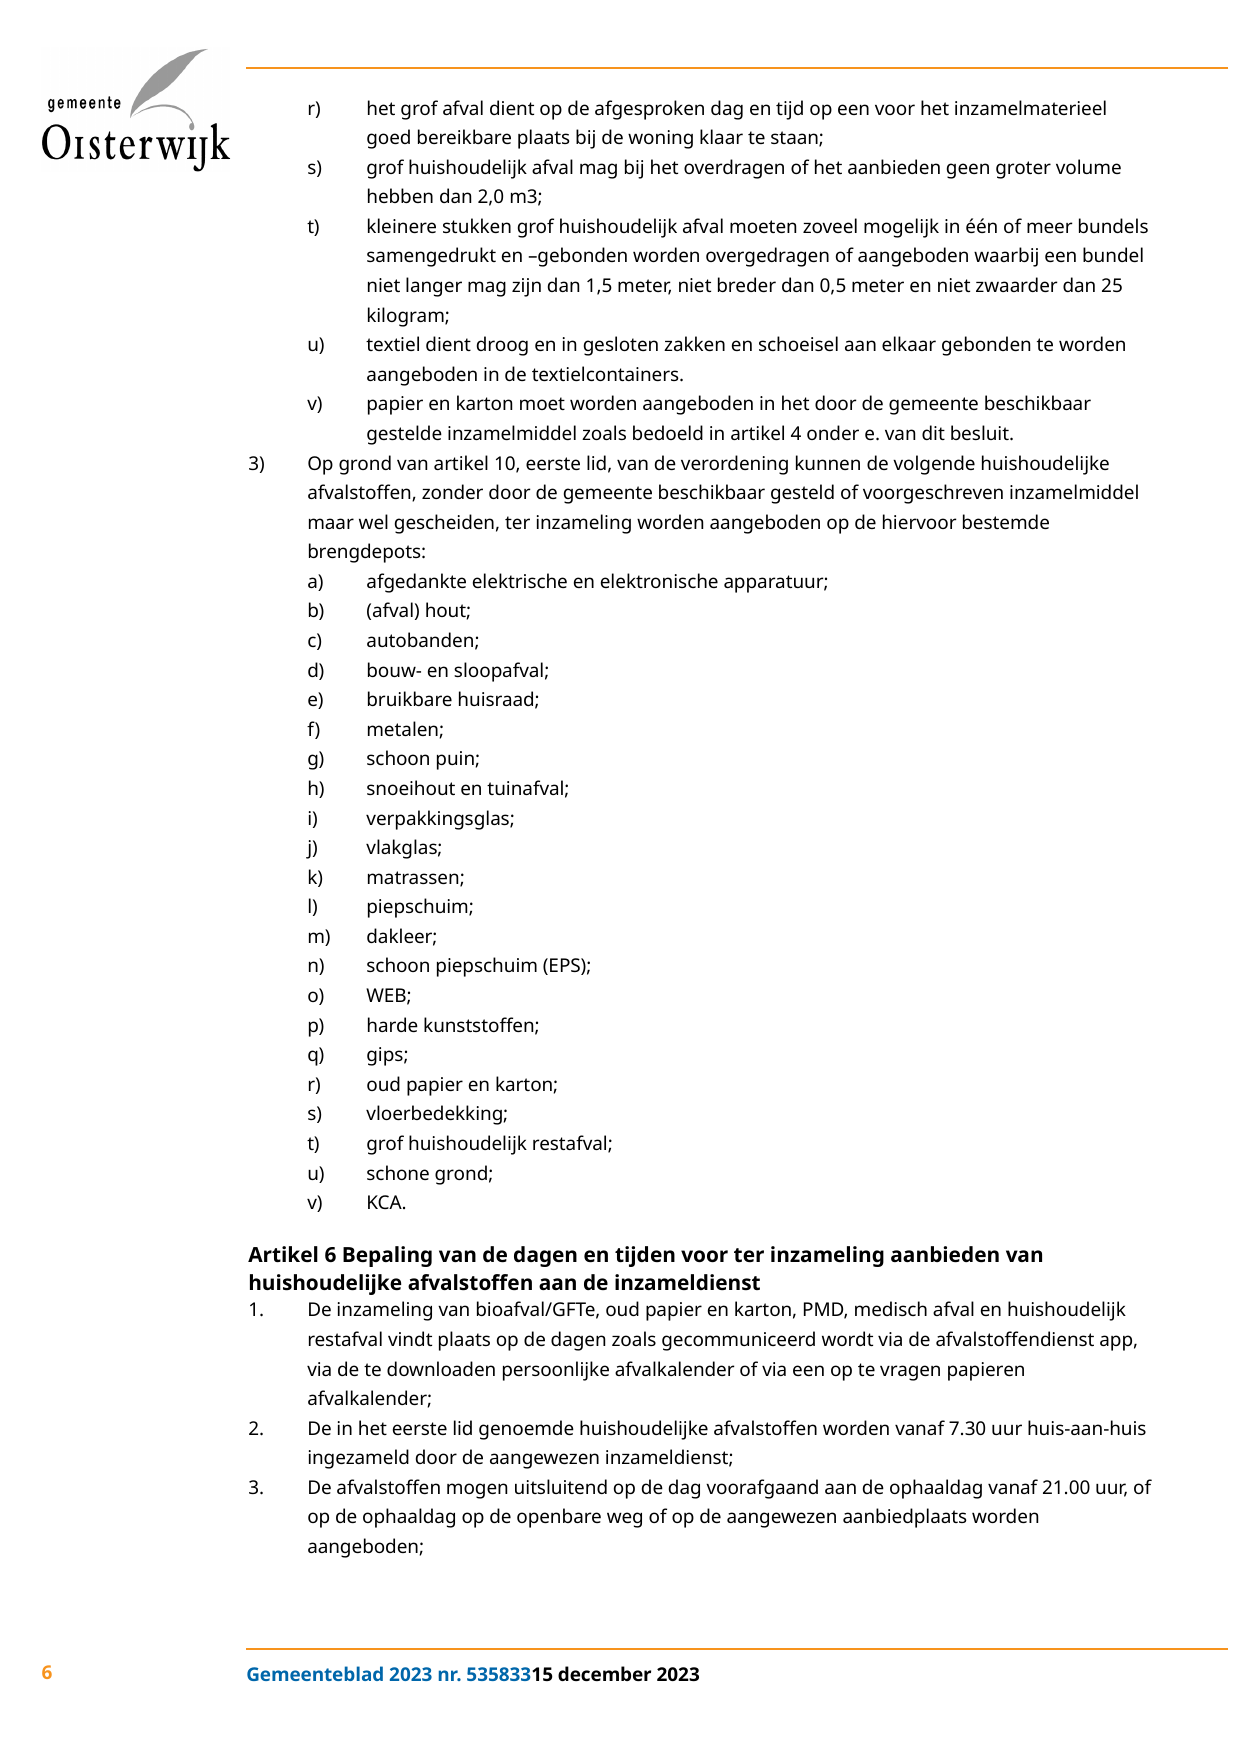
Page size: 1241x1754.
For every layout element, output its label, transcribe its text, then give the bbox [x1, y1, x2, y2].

list papier en karton moet worden aangeboden in het door de gemeente beschikbaar gestelde inzamelmiddel zoals bedoeld in artikel 4 onder e. van dit besluit. [307, 391, 1152, 446]
list bouw- en sloopafval; [307, 657, 1152, 683]
list WEB; [307, 982, 1152, 1008]
list matrassen; [307, 864, 1152, 890]
list De inzameling van bioafval/GFTe, oud papier en karton, PMD, medisch afval en huishoudelijk restafval vindt plaats op de dagen zoals gecommuniceerd wordt via de afvalstoffendienst app, via de te downloaden persoonlijke afvalkalender of via een op te vragen papieren afvalkalender; [248, 1297, 1152, 1411]
list piepschuim; [307, 893, 1152, 919]
list De afvalstoffen mogen uitsluitend op de dag voorafgaand aan de ophaaldag vanaf 21.00 uur, of op de ophaaldag op de openbare weg of op de aangewezen aanbiedplaats worden aangeboden; [248, 1474, 1152, 1559]
list schoon piepschuim (EPS); [307, 953, 1152, 978]
list schoon puin; [307, 746, 1152, 771]
picture [41, 47, 231, 172]
list verpakkingsglas; [307, 805, 1152, 831]
list autobanden; [307, 627, 1152, 653]
list metalen; [307, 716, 1152, 742]
list oud papier en karton; [307, 1071, 1152, 1097]
list kleinere stukken grof huishoudelijk afval moeten zoveel mogelijk in één of meer bundels samengedrukt en –gebonden worden overgedragen of aangeboden waarbij een bundel niet langer mag zijn dan 1,5 meter, niet breder dan 0,5 meter en niet zwaarder dan 25 kilogram; [307, 213, 1152, 328]
list harde kunststoffen; [307, 1012, 1152, 1038]
list grof huishoudelijk afval mag bij het overdragen of het aanbieden geen groter volume hebben dan 2,0 m3; [307, 154, 1152, 209]
list het grof afval dient op de afgesproken dag en tijd op een voor het inzamelmaterieel goed bereikbare plaats bij de woning klaar te staan; [307, 95, 1152, 150]
list vloerbedekking; [307, 1101, 1152, 1126]
list KCA. [307, 1189, 1152, 1215]
list schone grond; [307, 1160, 1152, 1186]
list textiel dient droog en in gesloten zakken en schoeisel aan elkaar gebonden te worden aangeboden in de textielcontainers. [307, 331, 1152, 387]
list bruikbare huisraad; [307, 686, 1152, 712]
list vlakglas; [307, 834, 1152, 860]
list Op grond van artikel 10, eerste lid, van de verordening kunnen de volgende huishoudelijke afvalstoffen, zonder door de gemeente beschikbaar gesteld of voorgeschreven inzamelmiddel maar wel gescheiden, ter inzameling worden aangeboden op de hiervoor bestemde brengdepots: [248, 450, 1152, 564]
list grof huishoudelijk restafval; [307, 1130, 1152, 1156]
list De in het eerste lid genoemde huishoudelijke afvalstoffen worden vanaf 7.30 uur huis-aan-huis ingezameld door de aangewezen inzameldienst; [248, 1415, 1152, 1470]
list (afval) hout; [307, 598, 1152, 623]
list dakleer; [307, 923, 1152, 949]
list afgedankte elektrische en elektronische apparatuur; [307, 568, 1152, 594]
text Artikel 6 Bepaling van de dagen en tijden voor ter inzameling aanbieden van huishoudelijke afvalstoffen aan de inzameldienst [248, 1240, 1152, 1297]
list snoeihout en tuinafval; [307, 775, 1152, 801]
list gips; [307, 1041, 1152, 1067]
